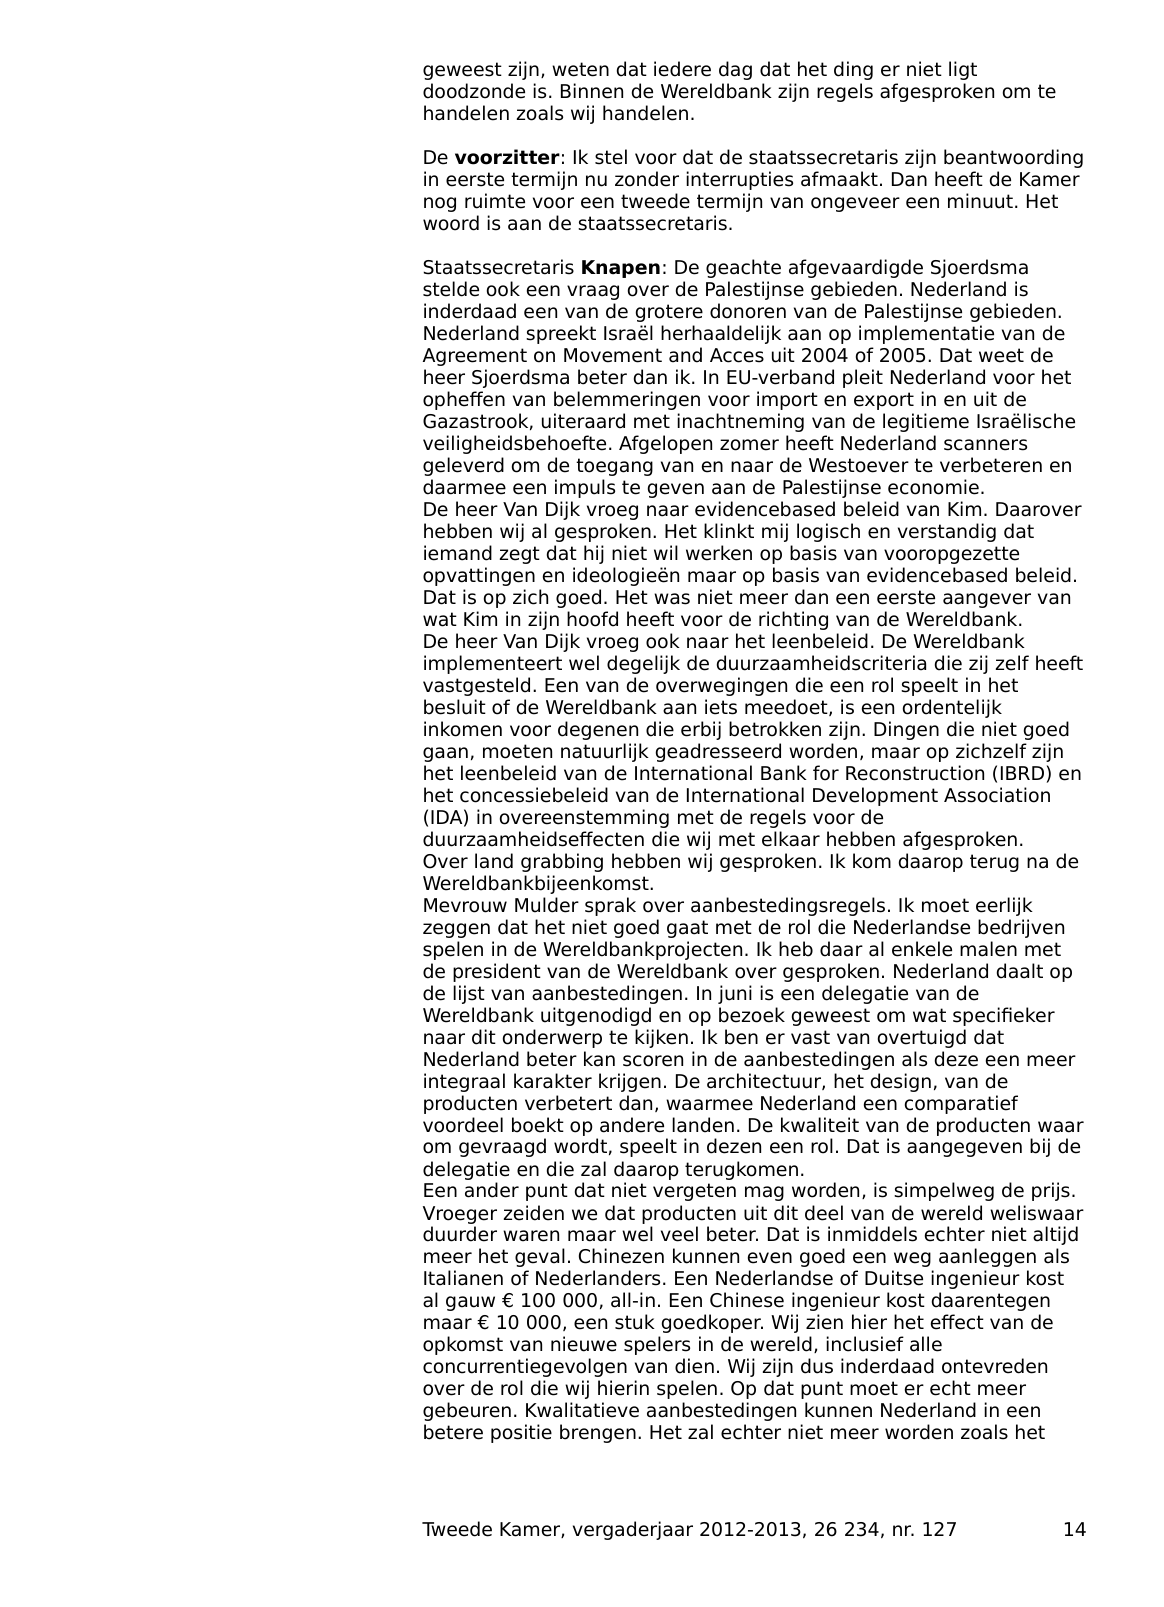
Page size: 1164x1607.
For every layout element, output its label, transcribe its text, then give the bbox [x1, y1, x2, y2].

text Over land grabbing hebben wij gesproken. Ik kom daarop terug na de Wereldbankbijeenkomst. [422, 851, 1087, 895]
text Mevrouw Mulder sprak over aanbestedingsregels. Ik moet eerlijk zeggen dat het niet goed gaat met de rol die Nederlandse bedrijven spelen in de Wereldbankprojecten. Ik heb daar al enkele malen met de president van de Wereldbank over gesproken. Nederland daalt op de lijst van aanbestedingen. In juni is een delegatie van de Wereldbank uitgenodigd en op bezoek geweest om wat specifieker naar dit onderwerp te kijken. Ik ben er vast van overtuigd dat Nederland beter kan scoren in de aanbestedingen als deze een meer integraal karakter krijgen. De architectuur, het design, van de producten verbetert dan, waarmee Nederland een comparatief voordeel boekt op andere landen. De kwaliteit van de producten waar om gevraagd wordt, speelt in dezen een rol. Dat is aangegeven bij de delegatie en die zal daarop terugkomen. [422, 895, 1087, 1180]
text Een ander punt dat niet vergeten mag worden, is simpelweg de prijs. Vroeger zeiden we dat producten uit dit deel van de wereld weliswaar duurder waren maar wel veel beter. Dat is inmiddels echter niet altijd meer het geval. Chinezen kunnen even goed een weg aanleggen als Italianen of Nederlanders. Een Nederlandse of Duitse ingenieur kost al gauw € 100 000, all-in. Een Chinese ingenieur kost daarentegen maar € 10 000, een stuk goedkoper. Wij zien hier het effect van de opkomst van nieuwe spelers in de wereld, inclusief alle concurrentiegevolgen van dien. Wij zijn dus inderdaad ontevreden over de rol die wij hierin spelen. Op dat punt moet er echt meer gebeuren. Kwalitatieve aanbestedingen kunnen Nederland in een betere positie brengen. Het zal echter niet meer worden zoals het [422, 1180, 1087, 1444]
text De heer Van Dijk vroeg ook naar het leenbeleid. De Wereldbank implementeert wel degelijk de duurzaamheidscriteria die zij zelf heeft vastgesteld. Een van de overwegingen die een rol speelt in het besluit of de Wereldbank aan iets meedoet, is een ordentelijk inkomen voor degenen die erbij betrokken zijn. Dingen die niet goed gaan, moeten natuurlijk geadresseerd worden, maar op zichzelf zijn het leenbeleid van de International Bank for Reconstruction (IBRD) en het concessiebeleid van de International Development Association (IDA) in overeenstemming met de regels voor de duurzaamheidseffecten die wij met elkaar hebben afgesproken. [422, 631, 1087, 851]
text Staatssecretaris Knapen: De geachte afgevaardigde Sjoerdsma stelde ook een vraag over de Palestijnse gebieden. Nederland is inderdaad een van de grotere donoren van de Palestijnse gebieden. Nederland spreekt Israël herhaaldelijk aan op implementatie van de Agreement on Movement and Acces uit 2004 of 2005. Dat weet de heer Sjoerdsma beter dan ik. In EU-verband pleit Nederland voor het opheffen van belemmeringen voor import en export in en uit de Gazastrook, uiteraard met inachtneming van de legitieme Israëlische veiligheidsbehoefte. Afgelopen zomer heeft Nederland scanners geleverd om de toegang van en naar de Westoever te verbeteren en daarmee een impuls te geven aan de Palestijnse economie. [422, 257, 1087, 499]
text geweest zijn, weten dat iedere dag dat het ding er niet ligt doodzonde is. Binnen de Wereldbank zijn regels afgesproken om te handelen zoals wij handelen. [422, 59, 1087, 125]
text De voorzitter: Ik stel voor dat de staatssecretaris zijn beantwoording in eerste termijn nu zonder interrupties afmaakt. Dan heeft de Kamer nog ruimte voor een tweede termijn van ongeveer een minuut. Het woord is aan de staatssecretaris. [422, 147, 1087, 235]
text De heer Van Dijk vroeg naar evidencebased beleid van Kim. Daarover hebben wij al gesproken. Het klinkt mij logisch en verstandig dat iemand zegt dat hij niet wil werken op basis van vooropgezette opvattingen en ideologieën maar op basis van evidencebased beleid. Dat is op zich goed. Het was niet meer dan een eerste aangever van wat Kim in zijn hoofd heeft voor de richting van de Wereldbank. [422, 499, 1087, 631]
